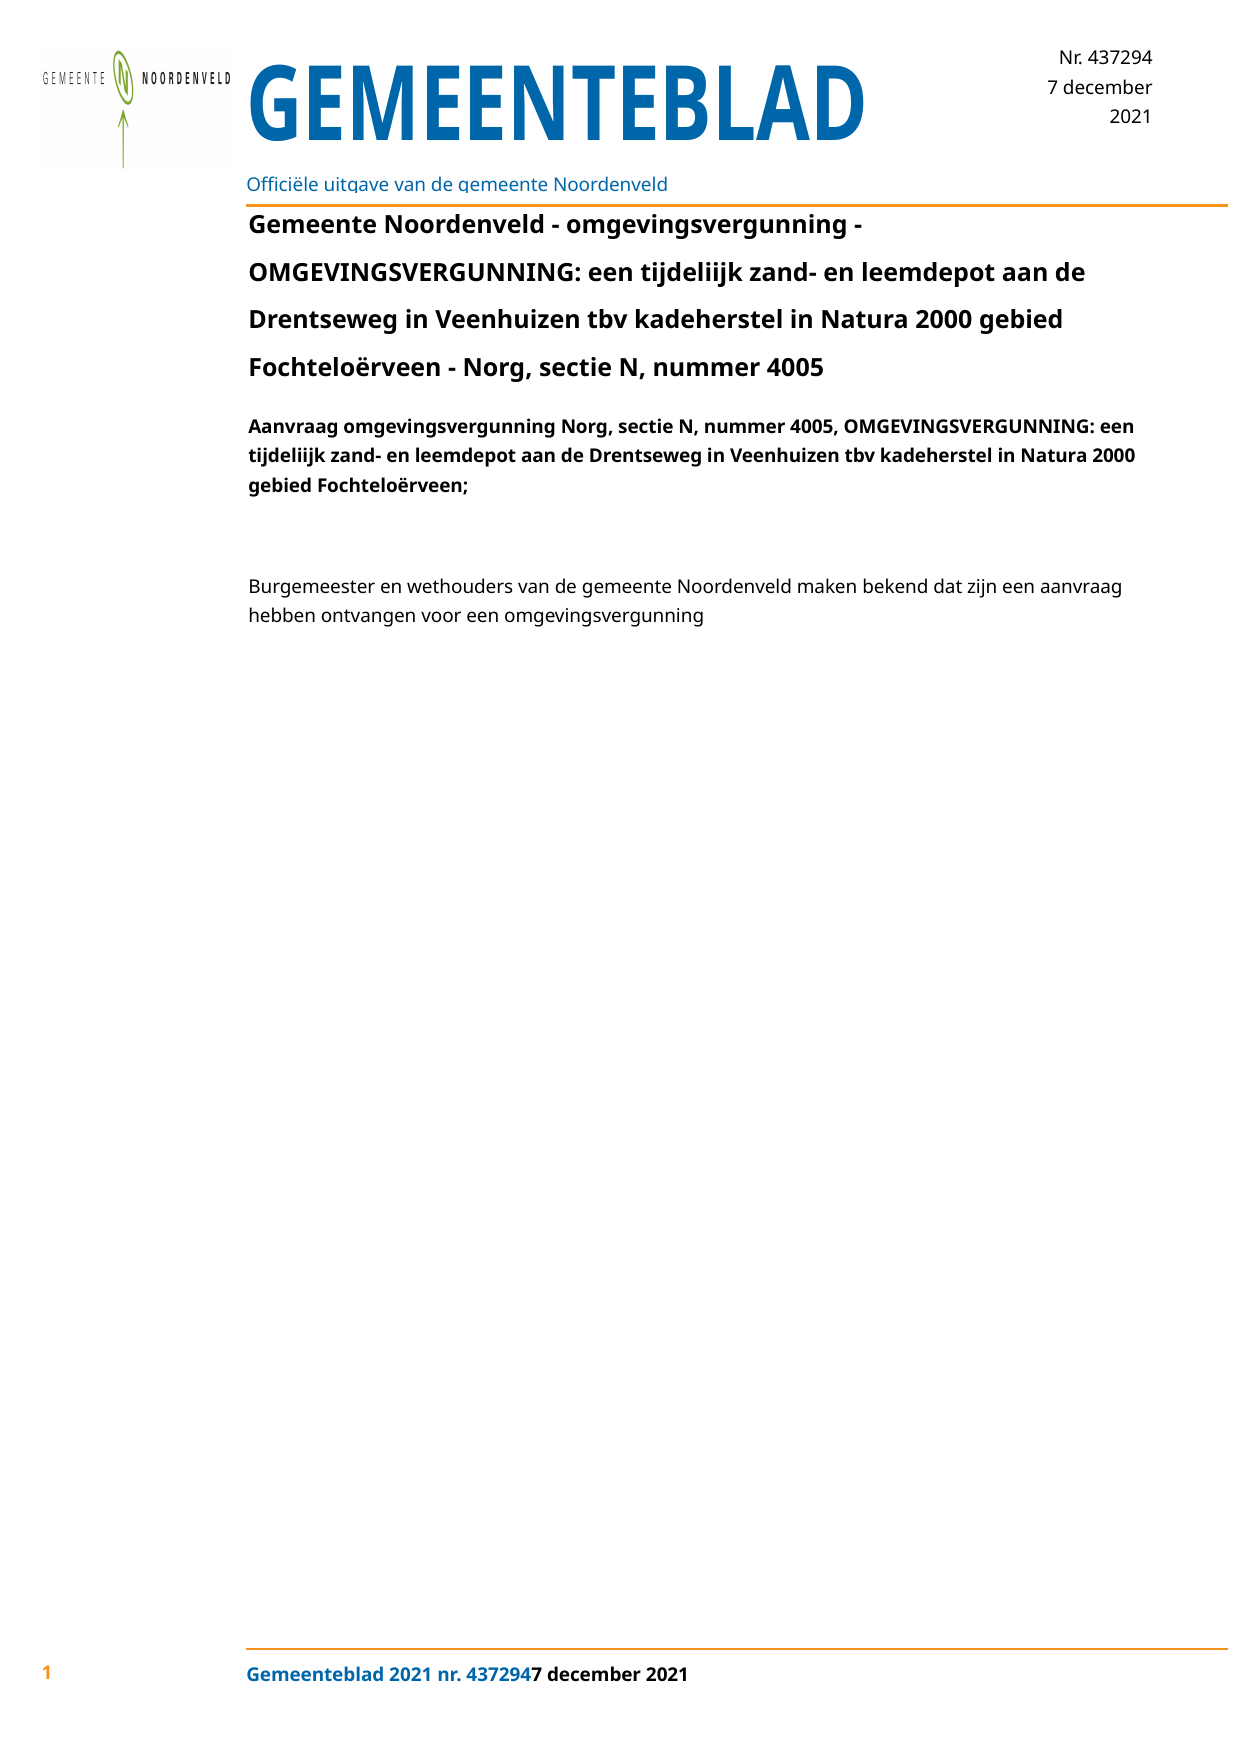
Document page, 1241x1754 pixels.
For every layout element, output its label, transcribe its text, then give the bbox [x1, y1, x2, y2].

picture [41, 47, 231, 172]
text Aanvraag omgevingsvergunning Norg, sectie N, nummer 4005, OMGEVINGSVERGUNNING: een tijdeliijk zand- en leemdepot aan de Drentseweg in Veenhuizen tbv kadeherstel in Natura 2000 gebied Fochteloë­rveen; [248, 413, 1152, 498]
text Burgemeester en wethouders van de gemeente Noordenveld maken bekend dat zijn een aanvraag hebben ontvangen voor een omgevingsvergunning [248, 573, 1152, 628]
text Gemeente Noordenveld - omgevingsvergunning - OMGEVINGSVERGUNNING: een tijdeliijk zand- en leemdepot aan de Drentseweg in Veenhuizen tbv kadeherstel in Natura 2000 gebied Fochteloë­rveen - Norg, sectie N, nummer 4005 [248, 207, 1152, 384]
